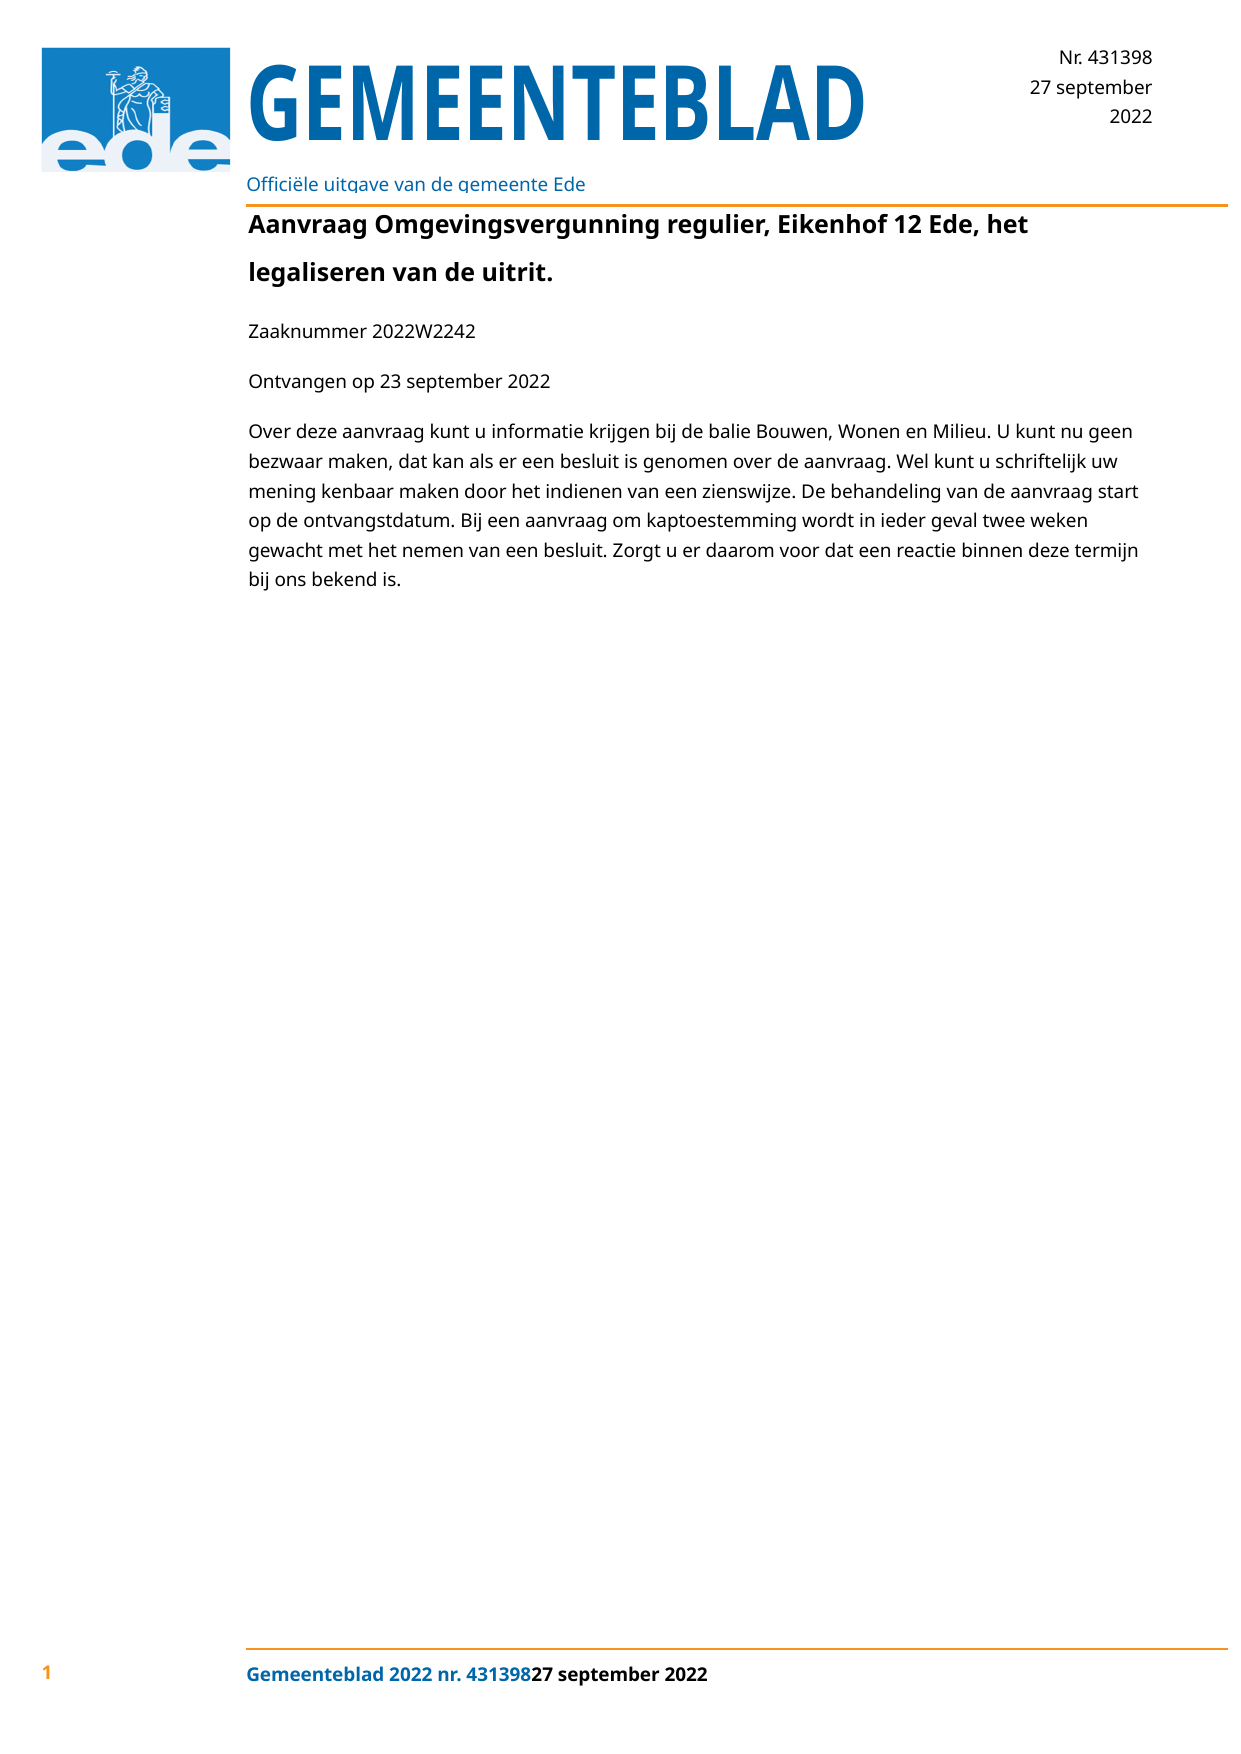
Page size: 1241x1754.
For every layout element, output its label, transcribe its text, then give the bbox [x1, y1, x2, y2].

picture [41, 47, 231, 172]
text Over deze aanvraag kunt u informatie krijgen bij de balie Bouwen, Wonen en Milieu. U kunt nu geen bezwaar maken, dat kan als er een besluit is genomen over de aanvraag. Wel kunt u schriftelijk uw mening kenbaar maken door het indienen van een zienswijze. De behandeling van de aanvraag start op de ontvangstdatum. Bij een aanvraag om kaptoestemming wordt in ieder geval twee weken gewacht met het nemen van een besluit. Zorgt u er daarom voor dat een reactie binnen deze termijn bij ons bekend is. [248, 419, 1152, 592]
text Aanvraag Omgevingsvergunning regulier, Eikenhof 12 Ede, het legaliseren van de uitrit. [248, 207, 1152, 288]
text Ontvangen op 23 september 2022 [248, 368, 1152, 394]
text Zaaknummer 2022W2242 [248, 318, 1152, 344]
